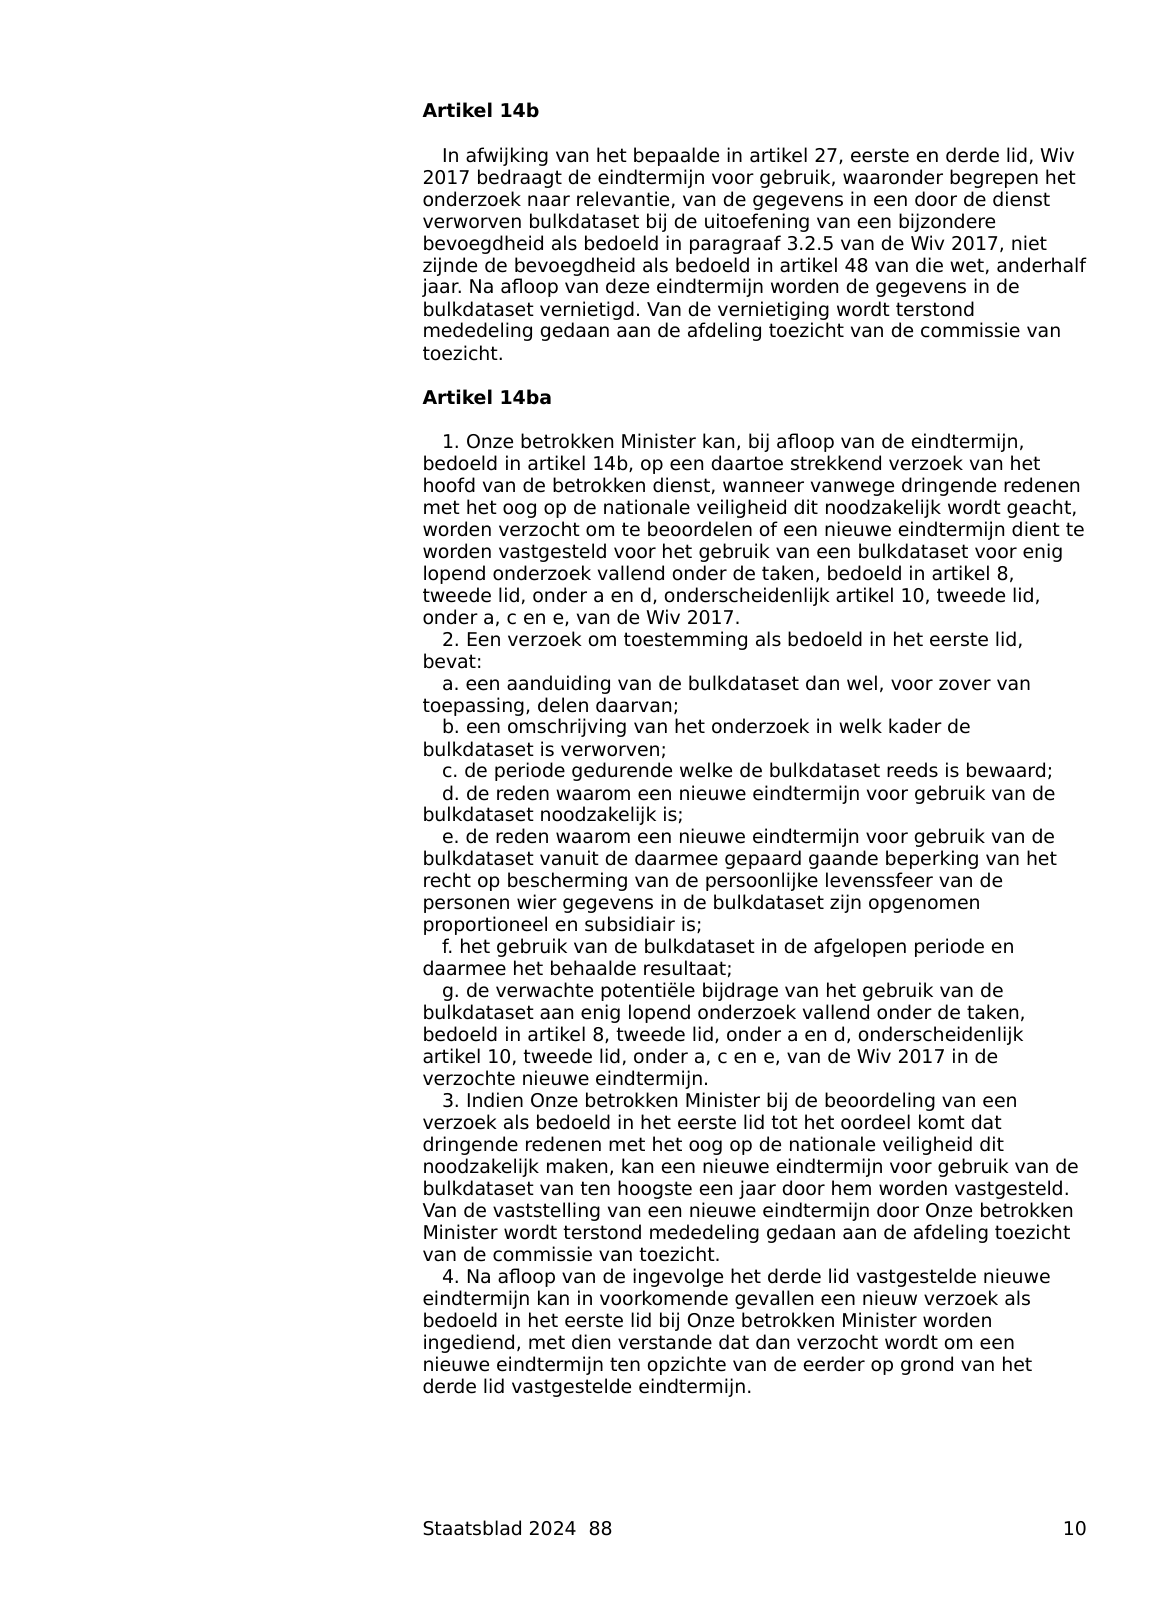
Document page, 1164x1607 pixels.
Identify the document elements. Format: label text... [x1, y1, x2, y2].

subtitle Artikel 14ba [422, 387, 1087, 408]
text f. het gebruik van de bulkdataset in de afgelopen periode en daarmee het behaalde resultaat; [422, 936, 1087, 980]
text 2. Een verzoek om toestemming als bedoeld in het eerste lid, bevat: [422, 628, 1087, 672]
text 4. Na afloop van de ingevolge het derde lid vastgestelde nieuwe eindtermijn kan in voorkomende gevallen een nieuw verzoek als bedoeld in het eerste lid bij Onze betrokken Minister worden ingediend, met dien verstande dat dan verzocht wordt om een nieuwe eindtermijn ten opzichte van de eerder op grond van het derde lid vastgestelde eindtermijn. [422, 1266, 1087, 1398]
text d. de reden waarom een nieuwe eindtermijn voor gebruik van de bulkdataset noodzakelijk is; [422, 782, 1087, 826]
text g. de verwachte potentiële bijdrage van het gebruik van de bulkdataset aan enig lopend onderzoek vallend onder de taken, bedoeld in artikel 8, tweede lid, onder a en d, onderscheidenlijk artikel 10, tweede lid, onder a, c en e, van de Wiv 2017 in de verzochte nieuwe eindtermijn. [422, 980, 1087, 1090]
text c. de periode gedurende welke de bulkdataset reeds is bewaard; [422, 760, 1087, 782]
text b. een omschrijving van het onderzoek in welk kader de bulkdataset is verworven; [422, 716, 1087, 760]
subtitle Artikel 14b [422, 100, 1087, 122]
text 3. Indien Onze betrokken Minister bij de beoordeling van een verzoek als bedoeld in het eerste lid tot het oordeel komt dat dringende redenen met het oog op de nationale veiligheid dit noodzakelijk maken, kan een nieuwe eindtermijn voor gebruik van de bulkdataset van ten hoogste een jaar door hem worden vastgesteld. Van de vaststelling van een nieuwe eindtermijn door Onze betrokken Minister wordt terstond mededeling gedaan aan de afdeling toezicht van de commissie van toezicht. [422, 1090, 1087, 1266]
text a. een aanduiding van de bulkdataset dan wel, voor zover van toepassing, delen daarvan; [422, 672, 1087, 716]
text 1. Onze betrokken Minister kan, bij afloop van de eindtermijn, bedoeld in artikel 14b, op een daartoe strekkend verzoek van het hoofd van de betrokken dienst, wanneer vanwege dringende redenen met het oog op de nationale veiligheid dit noodzakelijk wordt geacht, worden verzocht om te beoordelen of een nieuwe eindtermijn dient te worden vastgesteld voor het gebruik van een bulkdataset voor enig lopend onderzoek vallend onder de taken, bedoeld in artikel 8, tweede lid, onder a en d, onderscheidenlijk artikel 10, tweede lid, onder a, c en e, van de Wiv 2017. [422, 431, 1087, 628]
text e. de reden waarom een nieuwe eindtermijn voor gebruik van de bulkdataset vanuit de daarmee gepaard gaande beperking van het recht op bescherming van de persoonlijke levenssfeer van de personen wier gegevens in de bulkdataset zijn opgenomen proportioneel en subsidiair is; [422, 826, 1087, 936]
text In afwijking van het bepaalde in artikel 27, eerste en derde lid, Wiv 2017 bedraagt de eindtermijn voor gebruik, waaronder begrepen het onderzoek naar relevantie, van de gegevens in een door de dienst verworven bulkdataset bij de uitoefening van een bijzondere bevoegdheid als bedoeld in paragraaf 3.2.5 van de Wiv 2017, niet zijnde de bevoegdheid als bedoeld in artikel 48 van die wet, anderhalf jaar. Na afloop van deze eindtermijn worden de gegevens in de bulkdataset vernietigd. Van de vernietiging wordt terstond mededeling gedaan aan de afdeling toezicht van de commissie van toezicht. [422, 144, 1087, 364]
